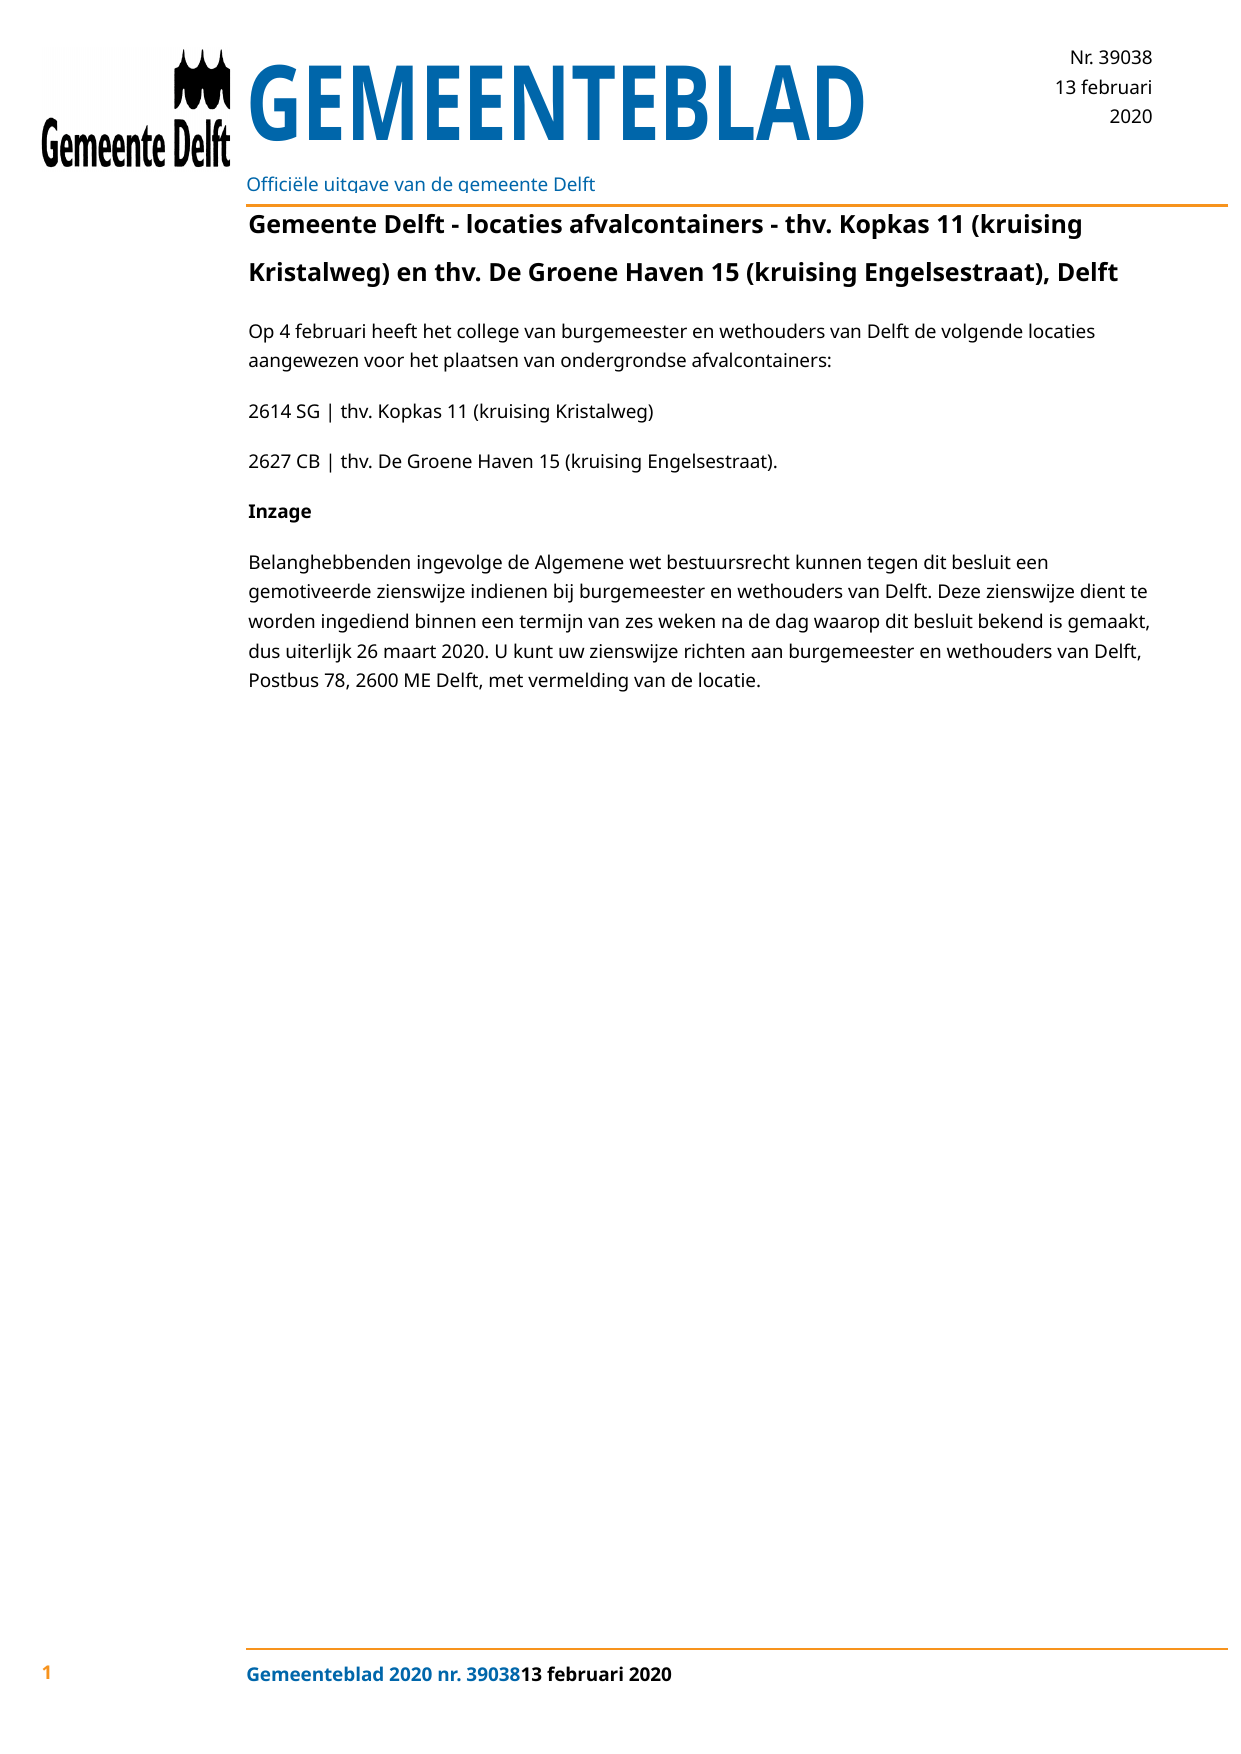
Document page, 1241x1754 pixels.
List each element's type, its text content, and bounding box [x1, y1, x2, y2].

picture [41, 47, 231, 172]
text Op 4 februari heeft het college van burgemeester en wethouders van Delft de volgende locaties aangewezen voor het plaatsen van ondergrondse afvalcontainers: [248, 318, 1152, 373]
text Belanghebbenden ingevolge de Algemene wet bestuursrecht kunnen tegen dit besluit een gemotiveerde zienswijze indienen bij burgemeester en wethouders van Delft. Deze zienswijze dient te worden ingediend binnen een termijn van zes weken na de dag waarop dit besluit bekend is gemaakt, dus uiterlijk 26 maart 2020. U kunt uw zienswijze richten aan burgemeester en wethouders van Delft, Postbus 78, 2600 ME Delft, met vermelding van de locatie. [248, 549, 1152, 693]
text 2627 CB | thv. De Groene Haven 15 (kruising Engelsestraat). [248, 448, 1152, 474]
text Inzage [248, 499, 1152, 524]
text Gemeente Delft - locaties afvalcontainers - thv. Kopkas 11 (kruising Kristalweg) en thv. De Groene Haven 15 (kruising Engelsestraat), Delft [248, 207, 1152, 288]
text 2614 SG | thv. Kopkas 11 (kruising Kristalweg) [248, 398, 1152, 424]
